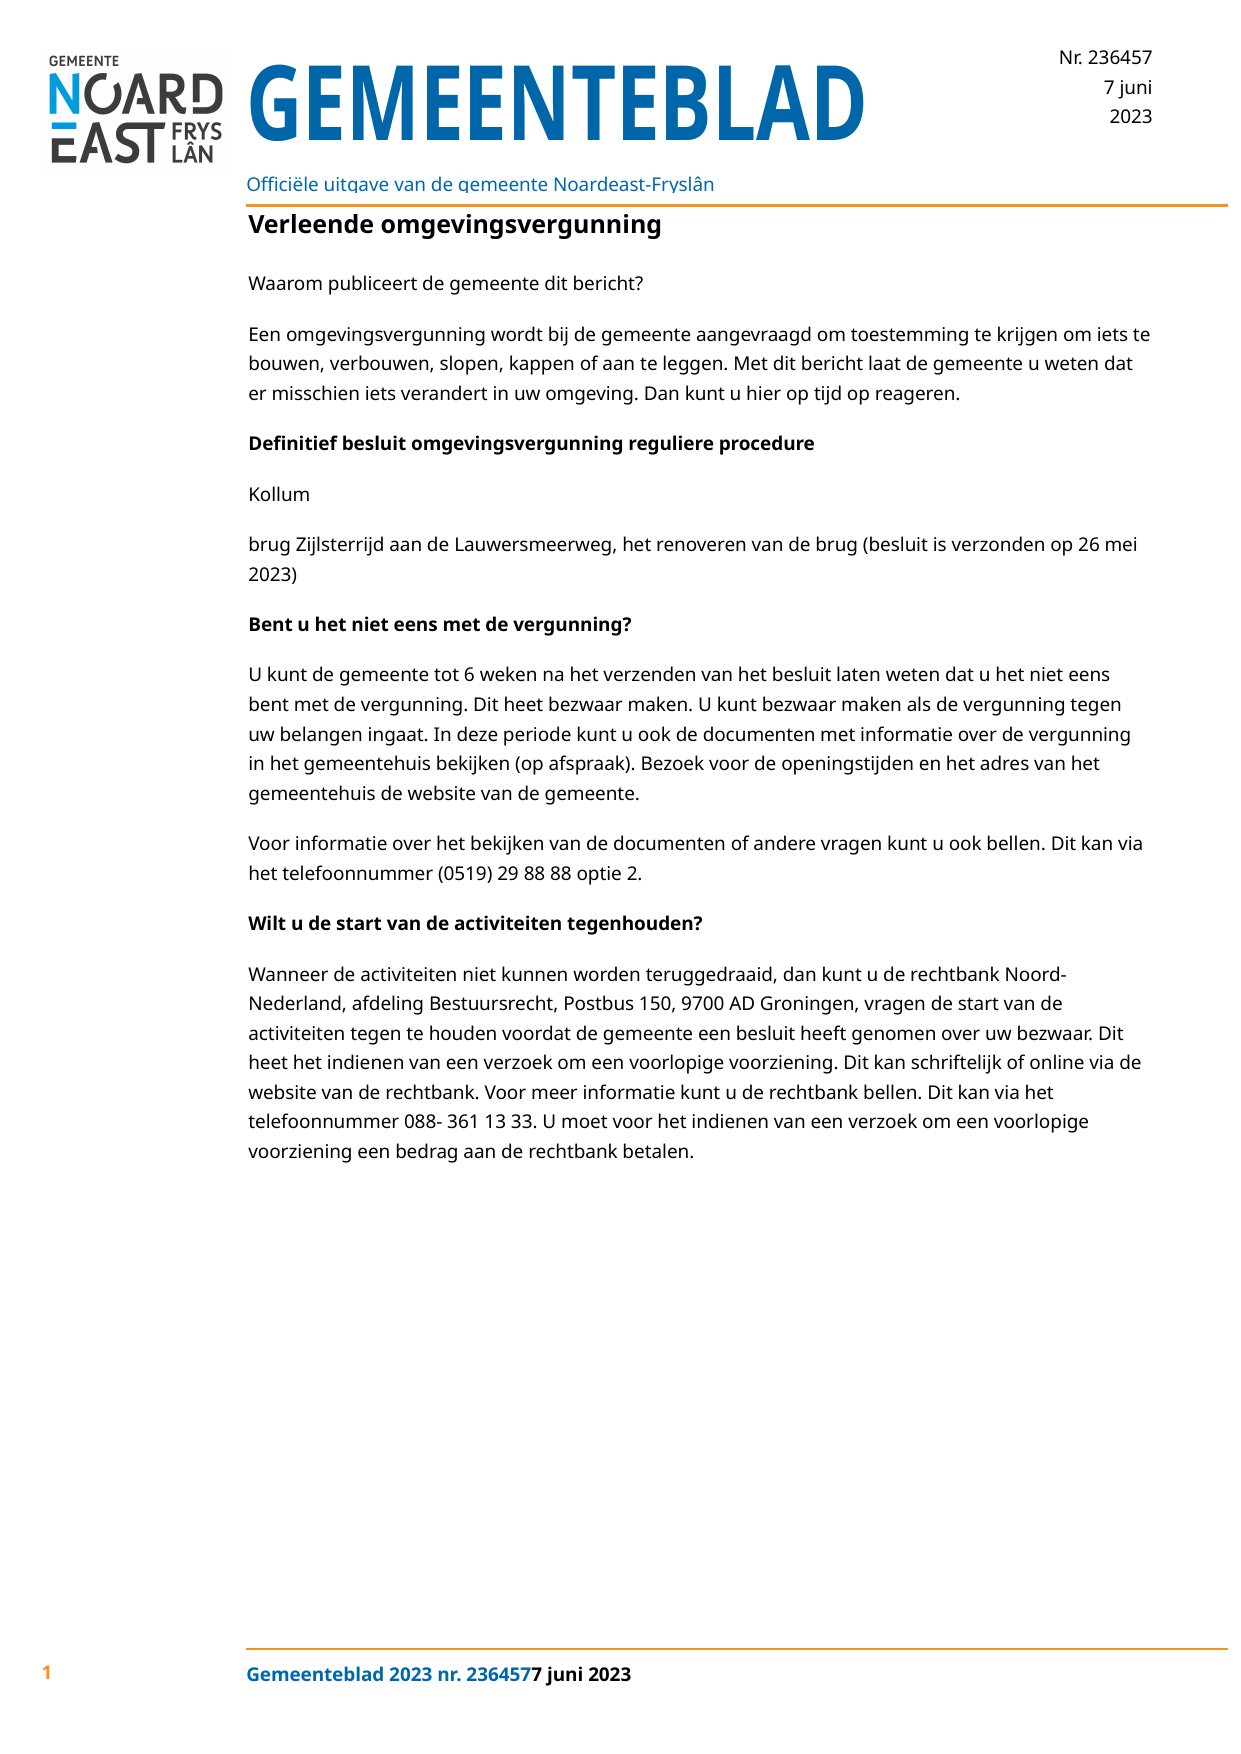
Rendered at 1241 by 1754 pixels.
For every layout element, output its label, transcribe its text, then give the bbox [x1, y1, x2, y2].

text Wilt u de start van de activiteiten tegenhouden? [248, 910, 1152, 936]
text Wanneer de activiteiten niet kunnen worden teruggedraaid, dan kunt u de rechtbank Noord-Nederland, afdeling Bestuursrecht, Postbus 150, 9700 AD Groningen, vragen de start van de activiteiten tegen te houden voordat de gemeente een besluit heeft genomen over uw bezwaar. Dit heet het indienen van een verzoek om een voorlopige voorziening. Dit kan schriftelijk of online via de website van de rechtbank. Voor meer informatie kunt u de rechtbank bellen. Dit kan via het telefoonnummer 088- 361 13 33. U moet voor het indienen van een verzoek om een voorlopige voorziening een bedrag aan de rechtbank betalen. [248, 961, 1152, 1164]
text brug Zijlsterrijd aan de Lauwersmeerweg, het renoveren van de brug (besluit is verzonden op 26 mei 2023) [248, 531, 1152, 586]
text Voor informatie over het bekijken van de documenten of andere vragen kunt u ook bellen. Dit kan via het telefoonnummer (0519) 29 88 88 optie 2. [248, 830, 1152, 886]
text Kollum [248, 481, 1152, 506]
text Verleende omgevingsvergunning [248, 207, 1152, 241]
text Een omgevingsvergunning wordt bij de gemeente aangevraagd om toestemming te krijgen om iets te bouwen, verbouwen, slopen, kappen of aan te leggen. Met dit bericht laat de gemeente u weten dat er misschien iets verandert in uw omgeving. Dan kunt u hier op tijd op reageren. [248, 321, 1152, 406]
text Bent u het niet eens met de vergunning? [248, 611, 1152, 637]
text Definitief besluit omgevingsvergunning reguliere procedure [248, 430, 1152, 456]
text Waarom publiceert de gemeente dit bericht? [248, 270, 1152, 296]
picture [41, 47, 231, 172]
text U kunt de gemeente tot 6 weken na het verzenden van het besluit laten weten dat u het niet eens bent met de vergunning. Dit heet bezwaar maken. U kunt bezwaar maken als de vergunning tegen uw belangen ingaat. In deze periode kunt u ook de documenten met informatie over de vergunning in het gemeentehuis bekijken (op afspraak). Bezoek voor de openingstijden en het adres van het gemeentehuis de website van de gemeente. [248, 662, 1152, 806]
